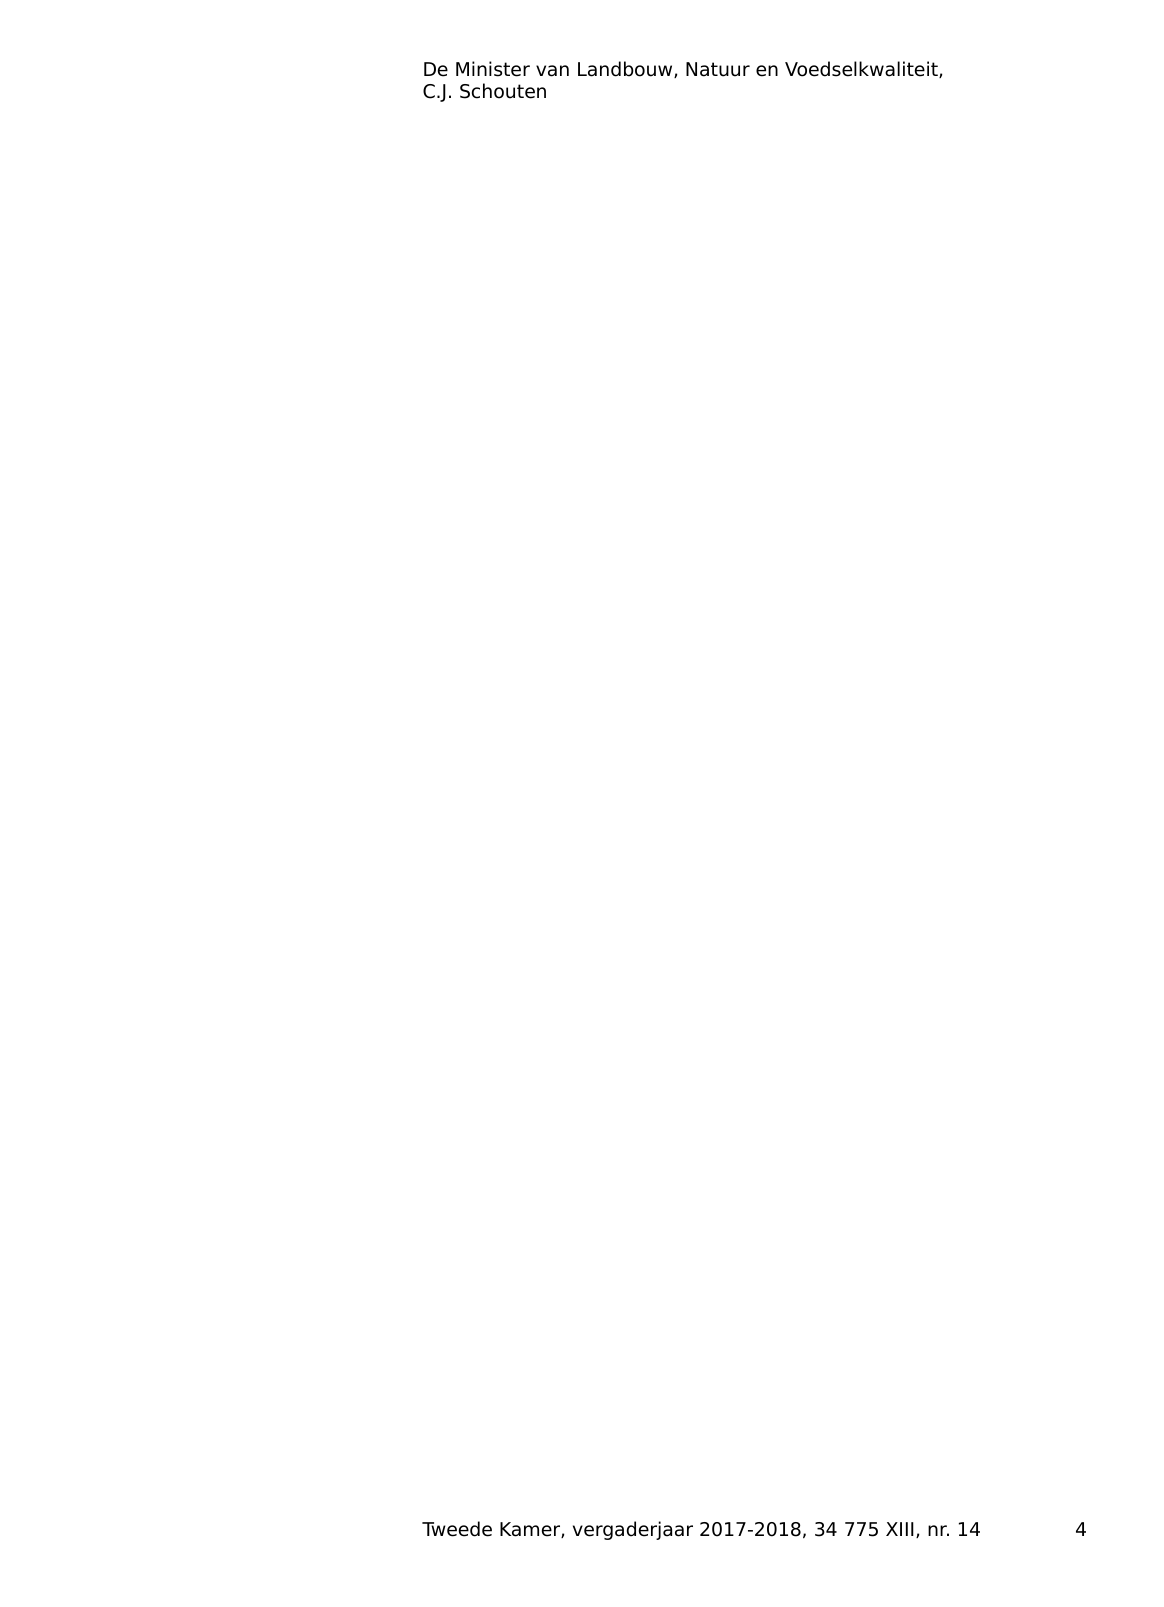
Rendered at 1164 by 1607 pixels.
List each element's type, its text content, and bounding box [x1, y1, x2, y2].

text De Minister van Landbouw, Natuur en Voedselkwaliteit, C.J. Schouten [422, 59, 1087, 103]
